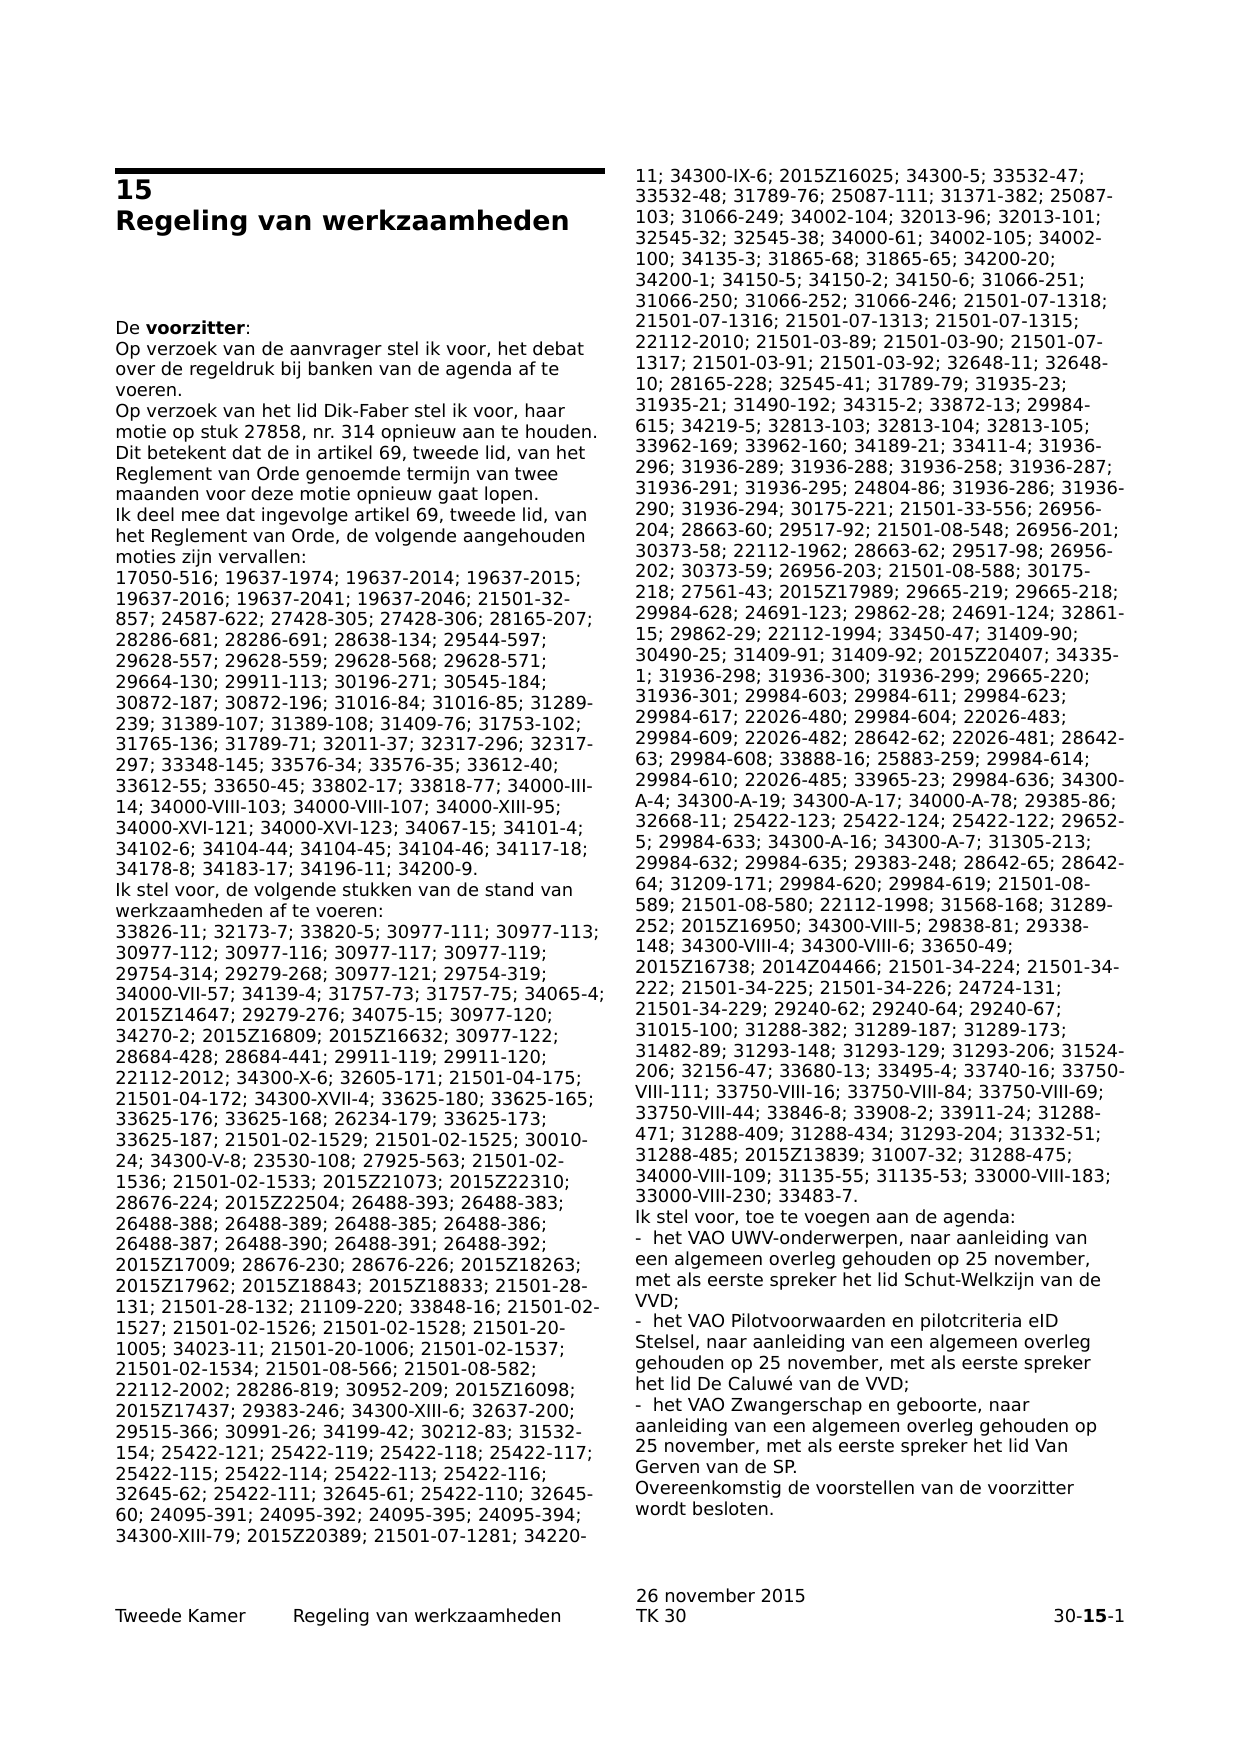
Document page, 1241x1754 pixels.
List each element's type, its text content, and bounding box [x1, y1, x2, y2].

text 11; 34300-IX-6; 2015Z16025; 34300-5; 33532-47; 33532-48; 31789-76; 25087-111; 31371-382; 25087-103; 31066-249; 34002-104; 32013-96; 32013-101; 32545-32; 32545-38; 34000-61; 34002-105; 34002-100; 34135-3; 31865-68; 31865-65; 34200-20; 34200-1; 34150-5; 34150-2; 34150-6; 31066-251; 31066-250; 31066-252; 31066-246; 21501-07-1318; 21501-07-1316; 21501-07-1313; 21501-07-1315; 22112-2010; 21501-03-89; 21501-03-90; 21501-07-1317; 21501-03-91; 21501-03-92; 32648-11; 32648-10; 28165-228; 32545-41; 31789-79; 31935-23; 31935-21; 31490-192; 34315-2; 33872-13; 29984-615; 34219-5; 32813-103; 32813-104; 32813-105; 33962-169; 33962-160; 34189-21; 33411-4; 31936-296; 31936-289; 31936-288; 31936-258; 31936-287; 31936-291; 31936-295; 24804-86; 31936-286; 31936-290; 31936-294; 30175-221; 21501-33-556; 26956-204; 28663-60; 29517-92; 21501-08-548; 26956-201; 30373-58; 22112-1962; 28663-62; 29517-98; 26956-202; 30373-59; 26956-203; 21501-08-588; 30175-218; 27561-43; 2015Z17989; 29665-219; 29665-218; 29984-628; 24691-123; 29862-28; 24691-124; 32861-15; 29862-29; 22112-1994; 33450-47; 31409-90; 30490-25; 31409-91; 31409-92; 2015Z20407; 34335-1; 31936-298; 31936-300; 31936-299; 29665-220; 31936-301; 29984-603; 29984-611; 29984-623; 29984-617; 22026-480; 29984-604; 22026-483; 29984-609; 22026-482; 28642-62; 22026-481; 28642-63; 29984-608; 33888-16; 25883-259; 29984-614; 29984-610; 22026-485; 33965-23; 29984-636; 34300-A-4; 34300-A-19; 34300-A-17; 34000-A-78; 29385-86; 32668-11; 25422-123; 25422-124; 25422-122; 29652-5; 29984-633; 34300-A-16; 34300-A-7; 31305-213; 29984-632; 29984-635; 29383-248; 28642-65; 28642-64; 31209-171; 29984-620; 29984-619; 21501-08-589; 21501-08-580; 22112-1998; 31568-168; 31289-252; 2015Z16950; 34300-VIII-5; 29838-81; 29338-148; 34300-VIII-4; 34300-VIII-6; 33650-49; 2015Z16738; 2014Z04466; 21501-34-224; 21501-34-222; 21501-34-225; 21501-34-226; 24724-131; 21501-34-229; 29240-62; 29240-64; 29240-67; 31015-100; 31288-382; 31289-187; 31289-173; 31482-89; 31293-148; 31293-129; 31293-206; 31524-206; 32156-47; 33680-13; 33495-4; 33740-16; 33750-VIII-111; 33750-VIII-16; 33750-VIII-84; 33750-VIII-69; 33750-VIII-44; 33846-8; 33908-2; 33911-24; 31288-471; 31288-409; 31288-434; 31293-204; 31332-51; 31288-485; 2015Z13839; 31007-32; 31288-475; 34000-VIII-109; 31135-55; 31135-53; 33000-VIII-183; 33000-VIII-230; 33483-7. [635, 165, 1125, 1207]
text De voorzitter: [115, 318, 605, 338]
list het VAO Pilotvoorwaarden en pilotcriteria eID Stelsel, naar aanleiding van een algemeen overleg gehouden op 25 november, met als eerste spreker het lid De Caluwé van de VVD; [635, 1311, 1125, 1394]
text Op verzoek van het lid Dik-Faber stel ik voor, haar motie op stuk 27858, nr. 314 opnieuw aan te houden. Dit betekent dat de in artikel 69, tweede lid, van het Reglement van Orde genoemde termijn van twee maanden voor deze motie opnieuw gaat lopen. [115, 401, 605, 505]
text Ik stel voor, toe te voegen aan de agenda: [635, 1207, 1125, 1228]
title 15 Regeling van werkzaamheden [115, 174, 605, 237]
text Op verzoek van de aanvrager stel ik voor, het debat over de regeldruk bij banken van de agenda af te voeren. [115, 338, 605, 401]
text Ik stel voor, de volgende stukken van de stand van werkzaamheden af te voeren: [115, 880, 605, 922]
text Overeenkomstig de voorstellen van de voorzitter wordt besloten. [635, 1478, 1125, 1519]
text Ik deel mee dat ingevolge artikel 69, tweede lid, van het Reglement van Orde, de volgende aangehouden moties zijn vervallen: [115, 505, 605, 567]
list het VAO Zwangerschap en geboorte, naar aanleiding van een algemeen overleg gehouden op 25 november, met als eerste spreker het lid Van Gerven van de SP. [635, 1394, 1125, 1478]
list het VAO UWV-onderwerpen, naar aanleiding van een algemeen overleg gehouden op 25 november, met als eerste spreker het lid Schut-Welkzijn van de VVD; [635, 1228, 1125, 1311]
text 17050-516; 19637-1974; 19637-2014; 19637-2015; 19637-2016; 19637-2041; 19637-2046; 21501-32-857; 24587-622; 27428-305; 27428-306; 28165-207; 28286-681; 28286-691; 28638-134; 29544-597; 29628-557; 29628-559; 29628-568; 29628-571; 29664-130; 29911-113; 30196-271; 30545-184; 30872-187; 30872-196; 31016-84; 31016-85; 31289-239; 31389-107; 31389-108; 31409-76; 31753-102; 31765-136; 31789-71; 32011-37; 32317-296; 32317-297; 33348-145; 33576-34; 33576-35; 33612-40; 33612-55; 33650-45; 33802-17; 33818-77; 34000-III-14; 34000-VIII-103; 34000-VIII-107; 34000-XIII-95; 34000-XVI-121; 34000-XVI-123; 34067-15; 34101-4; 34102-6; 34104-44; 34104-45; 34104-46; 34117-18; 34178-8; 34183-17; 34196-11; 34200-9. [115, 567, 605, 880]
text 33826-11; 32173-7; 33820-5; 30977-111; 30977-113; 30977-112; 30977-116; 30977-117; 30977-119; 29754-314; 29279-268; 30977-121; 29754-319; 34000-VII-57; 34139-4; 31757-73; 31757-75; 34065-4; 2015Z14647; 29279-276; 34075-15; 30977-120; 34270-2; 2015Z16809; 2015Z16632; 30977-122; 28684-428; 28684-441; 29911-119; 29911-120; 22112-2012; 34300-X-6; 32605-171; 21501-04-175; 21501-04-172; 34300-XVII-4; 33625-180; 33625-165; 33625-176; 33625-168; 26234-179; 33625-173; 33625-187; 21501-02-1529; 21501-02-1525; 30010-24; 34300-V-8; 23530-108; 27925-563; 21501-02-1536; 21501-02-1533; 2015Z21073; 2015Z22310; 28676-224; 2015Z22504; 26488-393; 26488-383; 26488-388; 26488-389; 26488-385; 26488-386; 26488-387; 26488-390; 26488-391; 26488-392; 2015Z17009; 28676-230; 28676-226; 2015Z18263; 2015Z17962; 2015Z18843; 2015Z18833; 21501-28-131; 21501-28-132; 21109-220; 33848-16; 21501-02-1527; 21501-02-1526; 21501-02-1528; 21501-20-1005; 34023-11; 21501-20-1006; 21501-02-1537; 21501-02-1534; 21501-08-566; 21501-08-582; 22112-2002; 28286-819; 30952-209; 2015Z16098; 2015Z17437; 29383-246; 34300-XIII-6; 32637-200; 29515-366; 30991-26; 34199-42; 30212-83; 31532-154; 25422-121; 25422-119; 25422-118; 25422-117; 25422-115; 25422-114; 25422-113; 25422-116; 32645-62; 25422-111; 32645-61; 25422-110; 32645-60; 24095-391; 24095-392; 24095-395; 24095-394; 34300-XIII-79; 2015Z20389; 21501-07-1281; 34220- [115, 922, 605, 1547]
